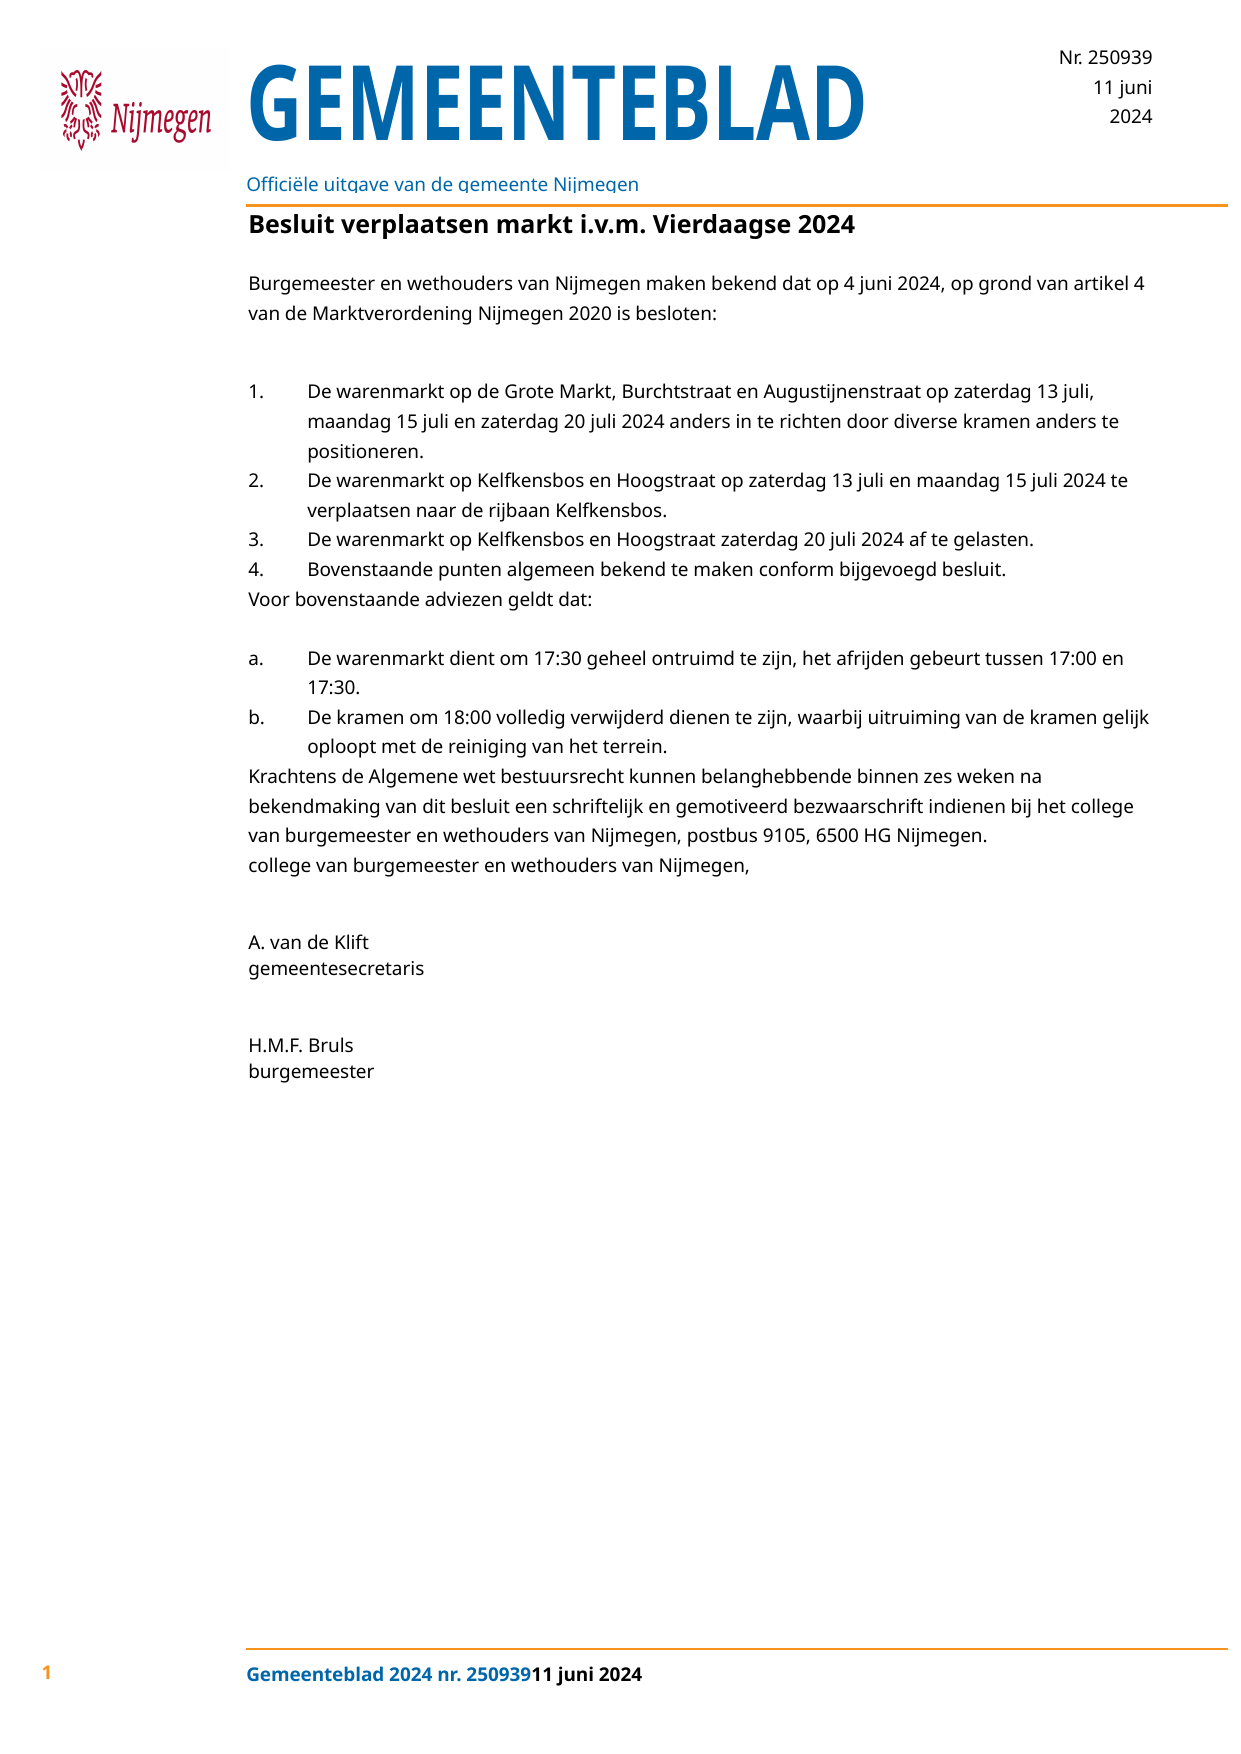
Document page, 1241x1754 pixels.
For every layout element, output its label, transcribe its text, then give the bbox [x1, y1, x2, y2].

text college van burgemeester en wethouders van Nijmegen, [248, 852, 1152, 878]
picture [41, 47, 231, 172]
list De warenmarkt op de Grote Markt, Burchtstraat en Augustijnenstraat op zaterdag 13 juli, maandag 15 juli en zaterdag 20 juli 2024 anders in te richten door diverse kramen anders te positioneren. [248, 379, 1152, 464]
text H.M.F. Bruls [248, 1032, 1152, 1058]
text burgemeester [248, 1058, 1152, 1084]
text gemeentesecretaris [248, 955, 1152, 981]
text Voor bovenstaande adviezen geldt dat: [248, 586, 1152, 612]
text Besluit verplaatsen markt i.v.m. Vierdaagse 2024 [248, 207, 1152, 241]
list De warenmarkt op Kelfkensbos en Hoogstraat op zaterdag 13 juli en maandag 15 juli 2024 te verplaatsen naar de rijbaan Kelfkensbos. [248, 467, 1152, 523]
text A. van de Klift [248, 929, 1152, 955]
text Burgemeester en wethouders van Nijmegen maken bekend dat op 4 juni 2024, op grond van artikel 4 van de Marktverordening Nijmegen 2020 is besloten: [248, 270, 1152, 326]
list De kramen om 18:00 volledig verwijderd dienen te zijn, waarbij uitruiming van de kramen gelijk oploopt met de reiniging van het terrein. [248, 704, 1152, 759]
text Krachtens de Algemene wet bestuursrecht kunnen belanghebbende binnen zes weken na bekendmaking van dit besluit een schriftelijk en gemotiveerd bezwaarschrift indienen bij het college van burgemeester en wethouders van Nijmegen, postbus 9105, 6500 HG Nijmegen. [248, 763, 1152, 848]
list De warenmarkt dient om 17:30 geheel ontruimd te zijn, het afrijden gebeurt tussen 17:00 en 17:30. [248, 645, 1152, 700]
list Bovenstaande punten algemeen bekend te maken conform bijgevoegd besluit. [248, 556, 1152, 582]
list De warenmarkt op Kelfkensbos en Hoogstraat zaterdag 20 juli 2024 af te gelasten. [248, 527, 1152, 552]
